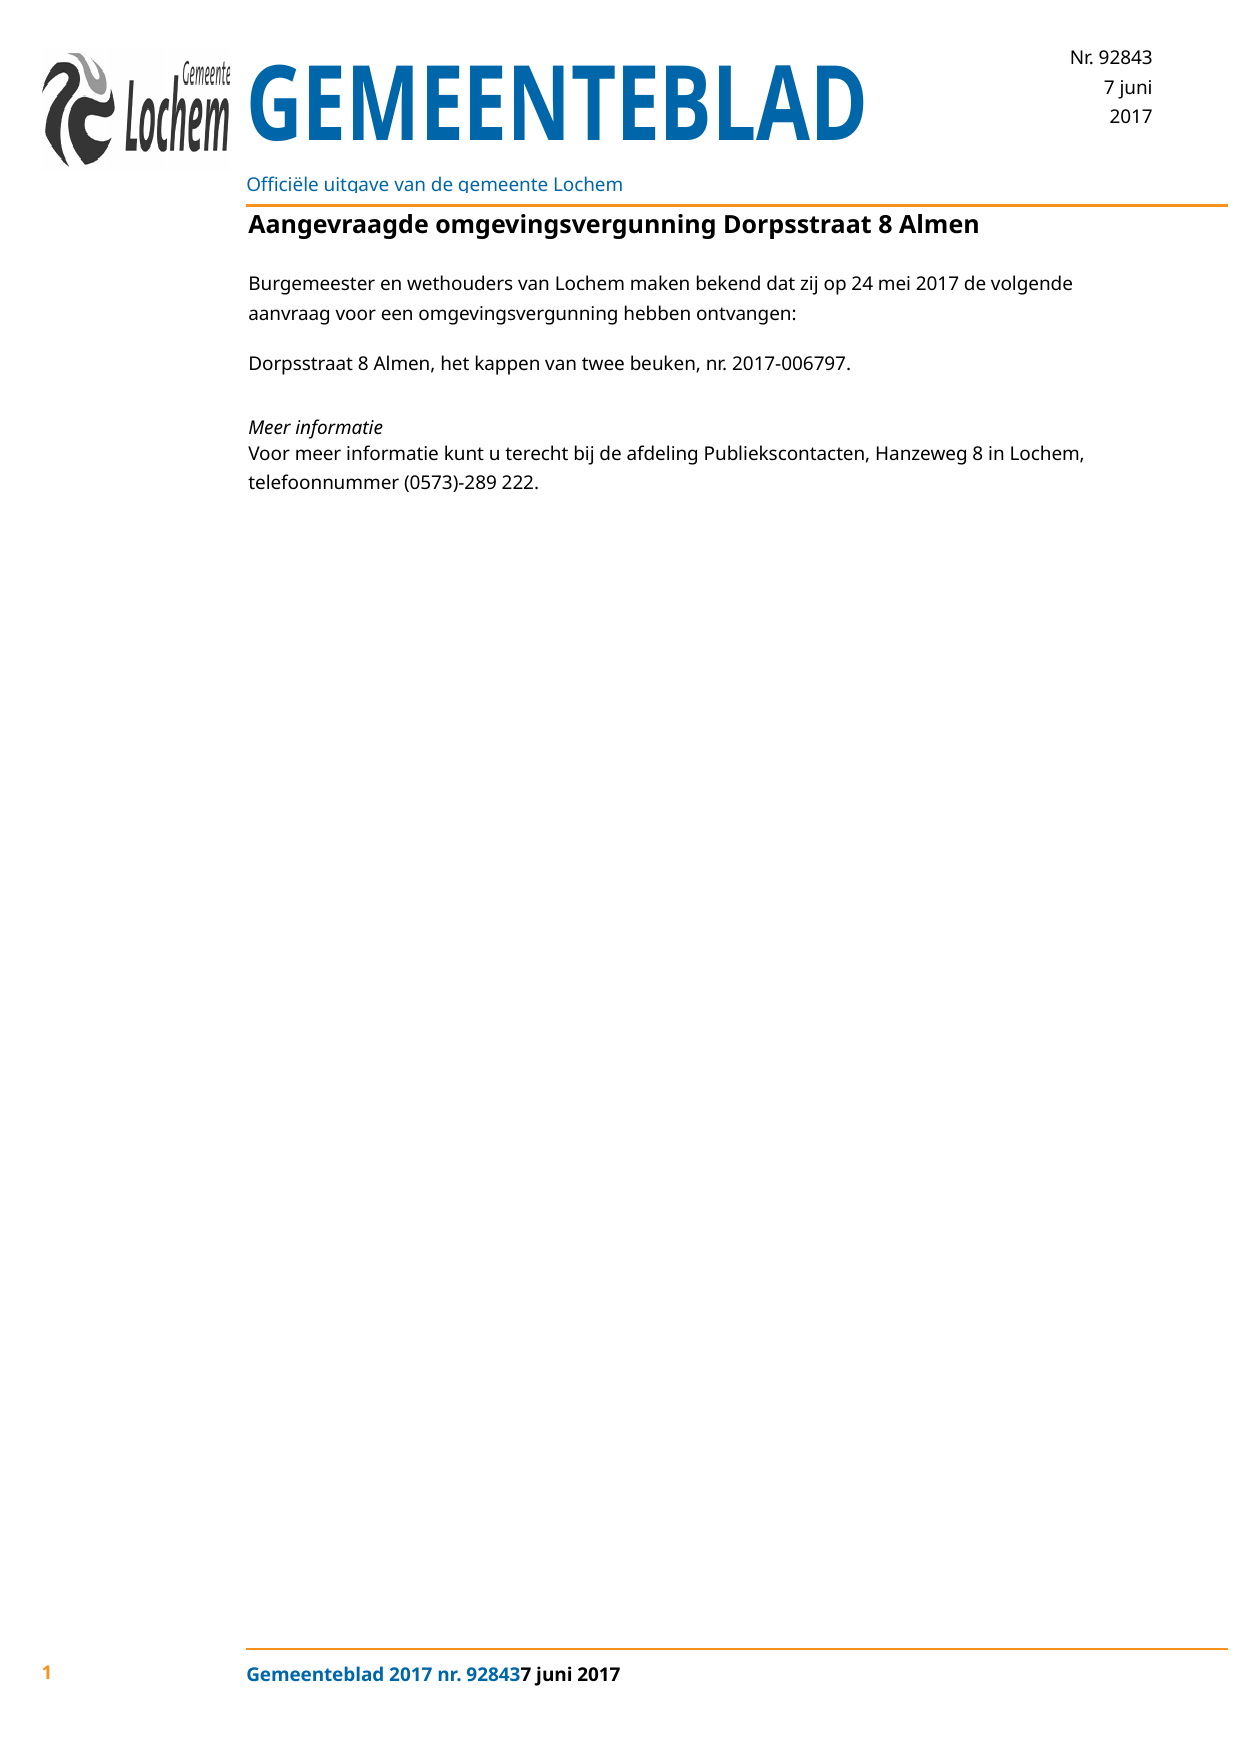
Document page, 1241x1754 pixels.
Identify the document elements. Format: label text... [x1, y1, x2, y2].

text Aangevraagde omgevingsvergunning Dorpsstraat 8 Almen [248, 207, 1152, 241]
text Meer informatie [248, 414, 1152, 440]
text Dorpsstraat 8 Almen, het kappen van twee beuken, nr. 2017-006797. [248, 350, 1152, 376]
text Voor meer informatie kunt u terecht bij de afdeling Publiekscontacten, Hanzeweg 8 in Lochem, telefoonnummer (0573)-289 222. [248, 440, 1152, 495]
picture [41, 47, 231, 172]
text Burgemeester en wethouders van Lochem maken bekend dat zij op 24 mei 2017 de volgende aanvraag voor een omgevingsvergunning hebben ontvangen: [248, 270, 1152, 326]
